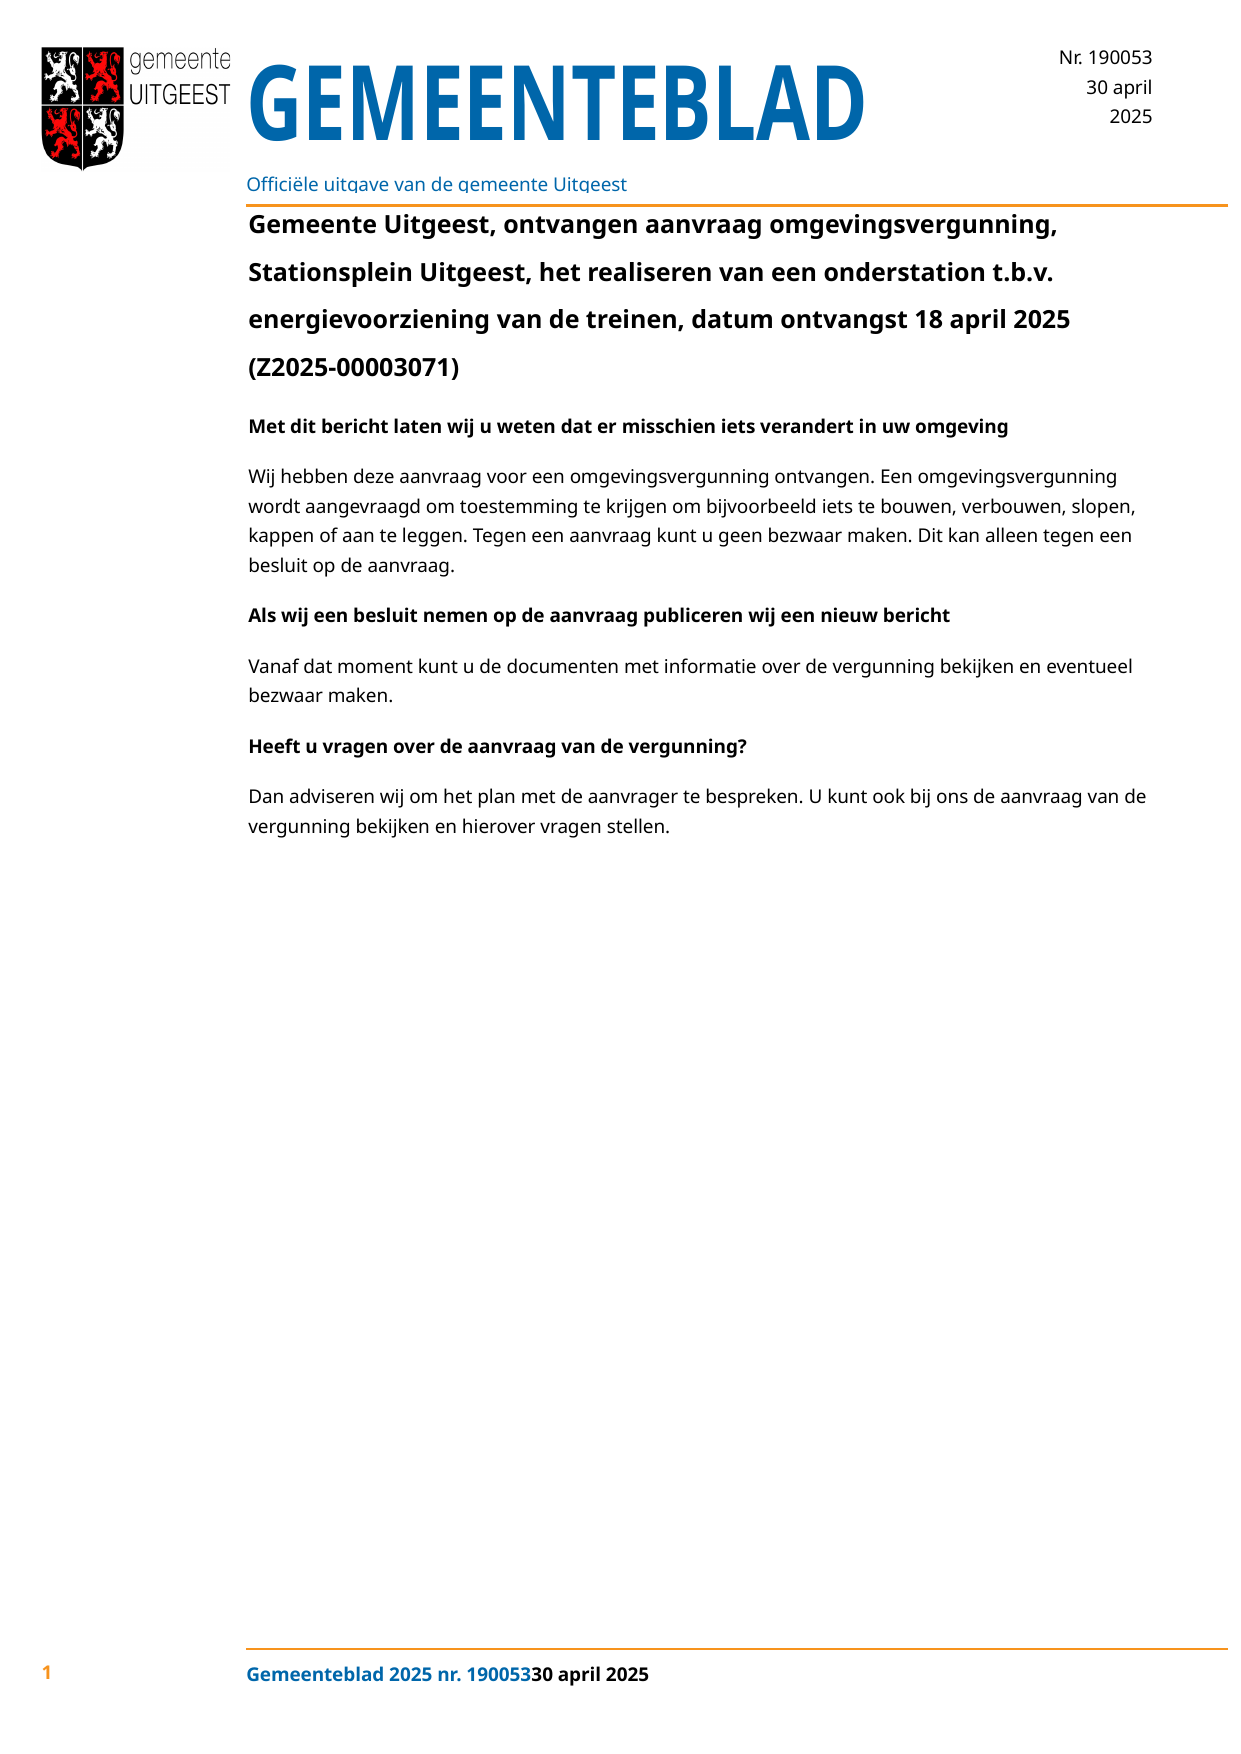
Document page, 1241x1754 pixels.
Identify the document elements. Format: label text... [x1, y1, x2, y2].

text Met dit bericht laten wij u weten dat er misschien iets verandert in uw omgeving [248, 413, 1152, 439]
text Dan adviseren wij om het plan met de aanvrager te bespreken. U kunt ook bij ons de aanvraag van de vergunning bekijken en hierover vragen stellen. [248, 783, 1152, 839]
text Als wij een besluit nemen op de aanvraag publiceren wij een nieuw bericht [248, 603, 1152, 628]
text Heeft u vragen over de aanvraag van de vergunning? [248, 733, 1152, 759]
picture [41, 47, 231, 172]
text Wij hebben deze aanvraag voor een omgevingsvergunning ontvangen. Een omgevingsvergunning wordt aangevraagd om toestemming te krijgen om bijvoorbeeld iets te bouwen, verbouwen, slopen, kappen of aan te leggen. Tegen een aanvraag kunt u geen bezwaar maken. Dit kan alleen tegen een besluit op de aanvraag. [248, 463, 1152, 578]
text Gemeente Uitgeest, ontvangen aanvraag omgevingsvergunning, Stationsplein Uitgeest, het realiseren van een onderstation t.b.v. energievoorziening van de treinen, datum ontvangst 18 april 2025 (Z2025-00003071) [248, 207, 1152, 384]
text Vanaf dat moment kunt u de documenten met informatie over de vergunning bekijken en eventueel bezwaar maken. [248, 653, 1152, 708]
